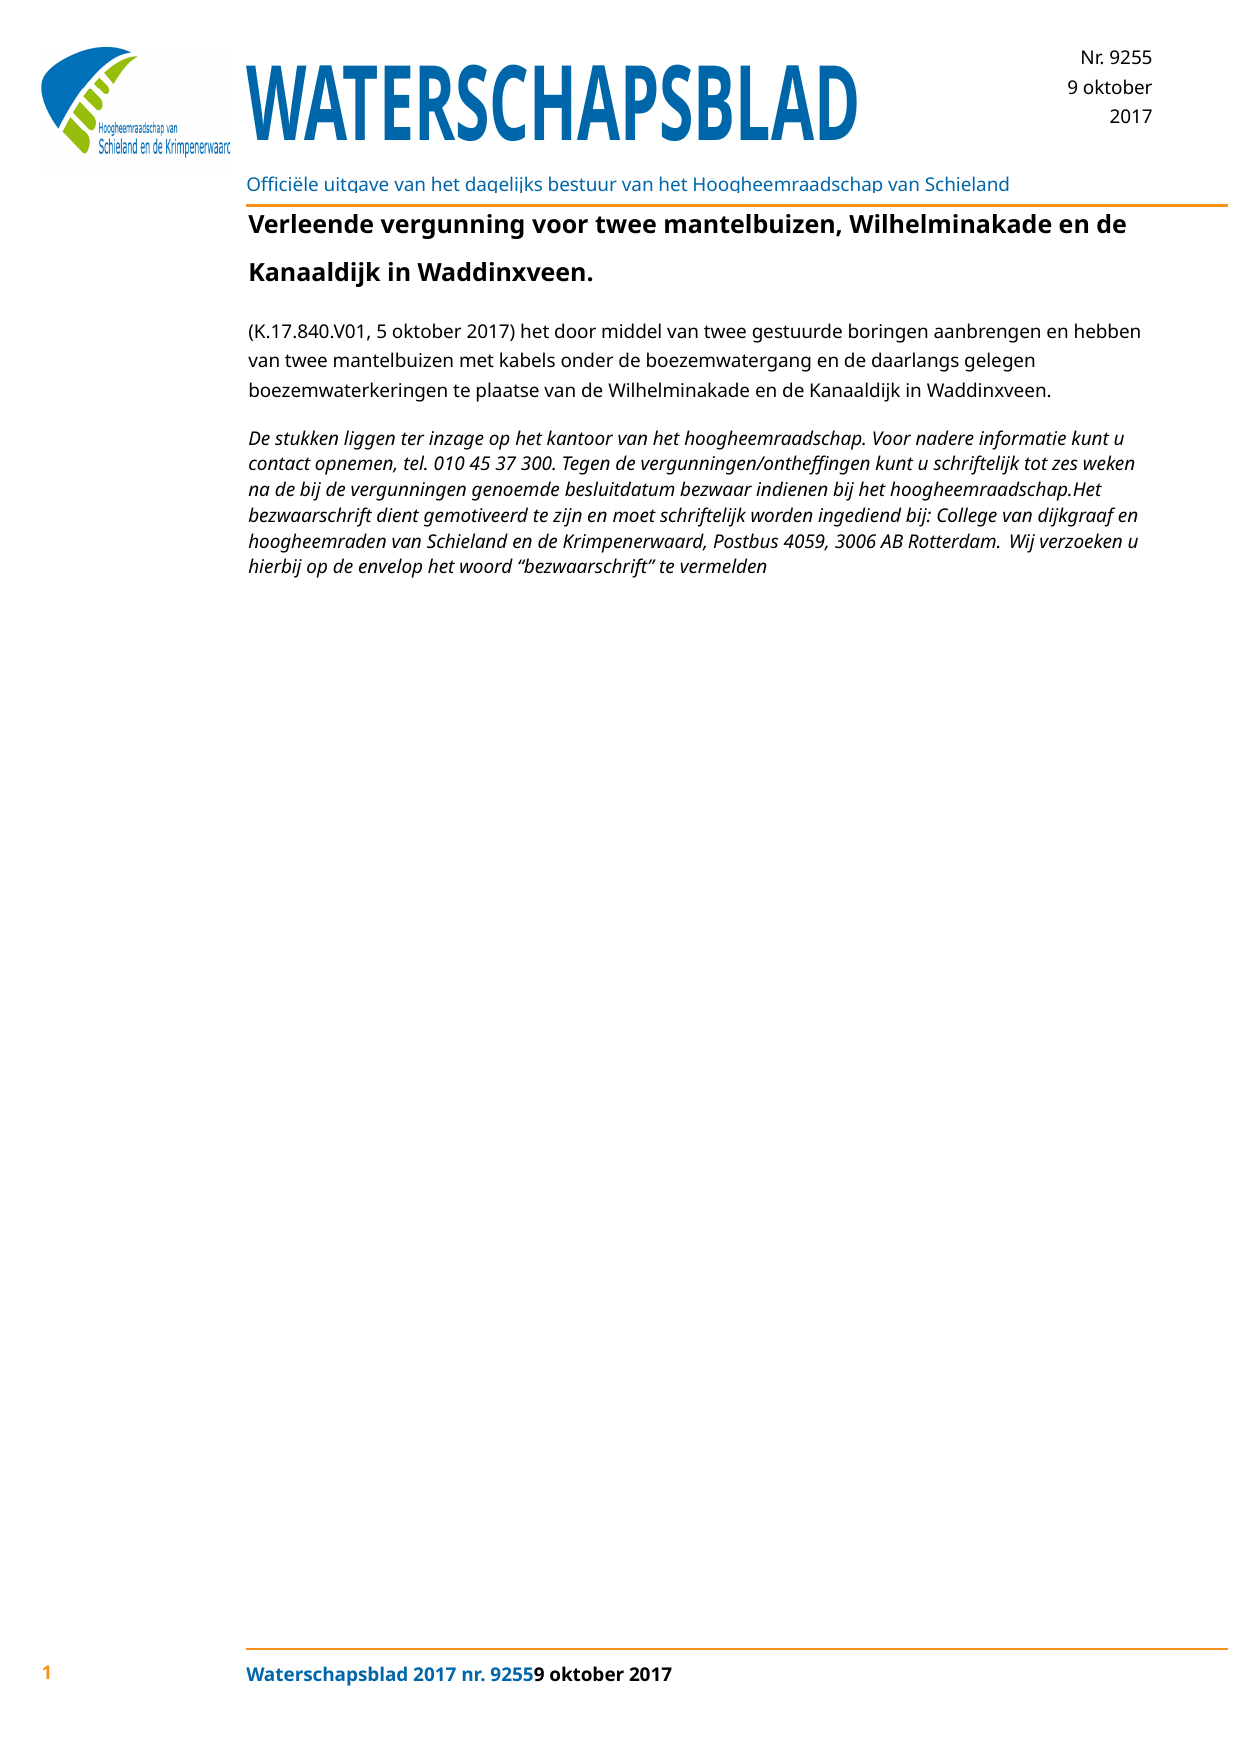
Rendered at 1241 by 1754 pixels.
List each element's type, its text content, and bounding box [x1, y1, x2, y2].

text De stukken liggen ter inzage op het kantoor van het hoogheemraadschap. Voor nadere informatie kunt u contact opnemen, tel. 010 45 37 300. Tegen de vergunningen/ontheffingen kunt u schriftelijk tot zes weken na de bij de vergunningen genoemde besluitdatum bezwaar indienen bij het hoogheemraadschap.Het bezwaarschrift dient gemotiveerd te zijn en moet schriftelijk worden ingediend bij: College van dijkgraaf en hoogheemraden van Schieland en de Krimpenerwaard, Postbus 4059, 3006 AB Rotterdam. Wij verzoeken u hierbij op de envelop het woord “bezwaarschrift” te vermelden [248, 425, 1152, 579]
text Verleende vergunning voor twee mantelbuizen, Wilhelminakade en de Kanaaldijk in Waddinxveen. [248, 207, 1152, 288]
text (K.17.840.V01, 5 oktober 2017) het door middel van twee gestuurde boringen aanbrengen en hebben van twee mantelbuizen met kabels onder de boezemwatergang en de daarlangs gelegen boezemwaterkeringen te plaatse van de Wilhelminakade en de Kanaaldijk in Waddinxveen. [248, 318, 1152, 403]
picture [41, 47, 231, 172]
